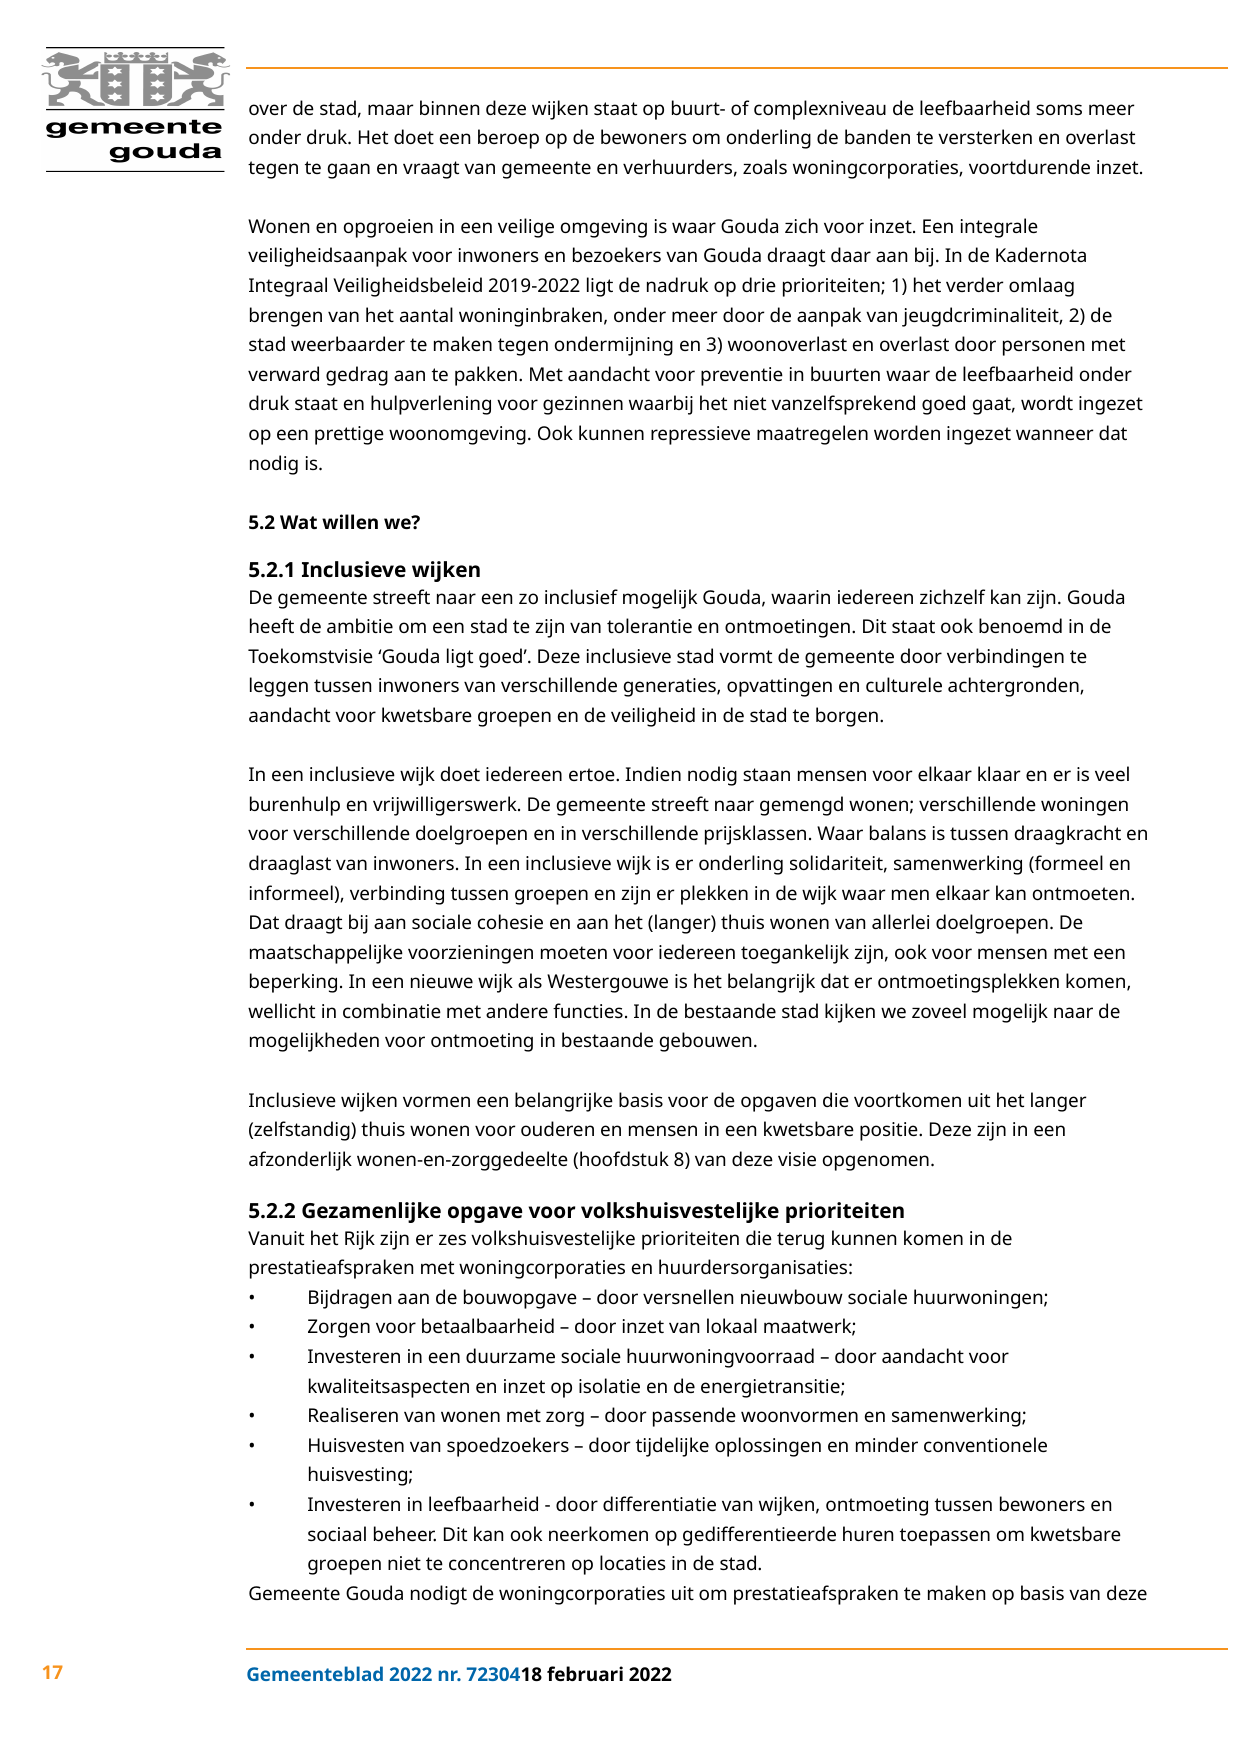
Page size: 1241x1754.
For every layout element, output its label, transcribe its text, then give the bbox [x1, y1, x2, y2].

picture [41, 47, 231, 172]
text Inclusieve wijken vormen een belangrijke basis voor de opgaven die voortkomen uit het langer (zelfstandig) thuis wonen voor ouderen en mensen in een kwetsbare positie. Deze zijn in een afzonderlijk wonen-en-zorggedeelte (hoofdstuk 8) van deze visie opgenomen. [248, 1087, 1152, 1172]
list Zorgen voor betaalbaarheid – door inzet van lokaal maatwerk; [248, 1314, 1152, 1339]
text Vanuit het Rijk zijn er zes volkshuisvestelijke prioriteiten die terug kunnen komen in de prestatieafspraken met woningcorporaties en huurdersorganisaties: [248, 1225, 1152, 1280]
list Realiseren van wonen met zorg – door passende woonvormen en samenwerking; [248, 1402, 1152, 1428]
text De gemeente streeft naar een zo inclusief mogelijk Gouda, waarin iedereen zichzelf kan zijn. Gouda heeft de ambitie om een stad te zijn van tolerantie en ontmoetingen. Dit staat ook benoemd in de Toekomstvisie ‘Gouda ligt goed’. Deze inclusieve stad vormt de gemeente door verbindingen te leggen tussen inwoners van verschillende generaties, opvattingen en culturele achtergronden, aandacht voor kwetsbare groepen en de veiligheid in de stad te borgen. [248, 584, 1152, 728]
text 5.2.1 Inclusieve wijken [248, 556, 1152, 584]
list Bijdragen aan de bouwopgave – door versnellen nieuwbouw sociale huurwoningen; [248, 1284, 1152, 1310]
list Investeren in een duurzame sociale huurwoningvoorraad – door aandacht voor kwaliteitsaspecten en inzet op isolatie en de energietransitie; [248, 1343, 1152, 1398]
list Huisvesten van spoedzoekers – door tijdelijke oplossingen en minder conventionele huisvesting; [248, 1432, 1152, 1487]
text 5.2.2 Gezamenlijke opgave voor volkshuisvestelijke prioriteiten [248, 1196, 1152, 1225]
list Investeren in leefbaarheid - door differentiatie van wijken, ontmoeting tussen bewoners en sociaal beheer. Dit kan ook neerkomen op gedifferentieerde huren toepassen om kwetsbare groepen niet te concentreren op locaties in de stad. [248, 1491, 1152, 1576]
text 5.2 Wat willen we? [248, 509, 1152, 535]
text Gemeente Gouda nodigt de woningcorporaties uit om prestatieafspraken te maken op basis van deze [248, 1580, 1152, 1606]
text over de stad, maar binnen deze wijken staat op buurt- of complexniveau de leefbaarheid soms meer onder druk. Het doet een beroep op de bewoners om onderling de banden te versterken en overlast tegen te gaan en vraagt van gemeente en verhuurders, zoals woningcorporaties, voortdurende inzet. [248, 95, 1152, 180]
text In een inclusieve wijk doet iedereen ertoe. Indien nodig staan mensen voor elkaar klaar en er is veel burenhulp en vrijwilligerswerk. De gemeente streeft naar gemengd wonen; verschillende woningen voor verschillende doelgroepen en in verschillende prijsklassen. Waar balans is tussen draagkracht en draaglast van inwoners. In een inclusieve wijk is er onderling solidariteit, samenwerking (formeel en informeel), verbinding tussen groepen en zijn er plekken in de wijk waar men elkaar kan ontmoeten. Dat draagt bij aan sociale cohesie en aan het (langer) thuis wonen van allerlei doelgroepen. De maatschappelijke voorzieningen moeten voor iedereen toegankelijk zijn, ook voor mensen met een beperking. In een nieuwe wijk als Westergouwe is het belangrijk dat er ontmoetingsplekken komen, wellicht in combinatie met andere functies. In de bestaande stad kijken we zoveel mogelijk naar de mogelijkheden voor ontmoeting in bestaande gebouwen. [248, 761, 1152, 1053]
text Wonen en opgroeien in een veilige omgeving is waar Gouda zich voor inzet. Een integrale veiligheidsaanpak voor inwoners en bezoekers van Gouda draagt daar aan bij. In de Kadernota Integraal Veiligheidsbeleid 2019-2022 ligt de nadruk op drie prioriteiten; 1) het verder omlaag brengen van het aantal woninginbraken, onder meer door de aanpak van jeugdcriminaliteit, 2) de stad weerbaarder te maken tegen ondermijning en 3) woonoverlast en overlast door personen met verward gedrag aan te pakken. Met aandacht voor preventie in buurten waar de leefbaarheid onder druk staat en hulpverlening voor gezinnen waarbij het niet vanzelfsprekend goed gaat, wordt ingezet op een prettige woonomgeving. Ook kunnen repressieve maatregelen worden ingezet wanneer dat nodig is. [248, 213, 1152, 476]
